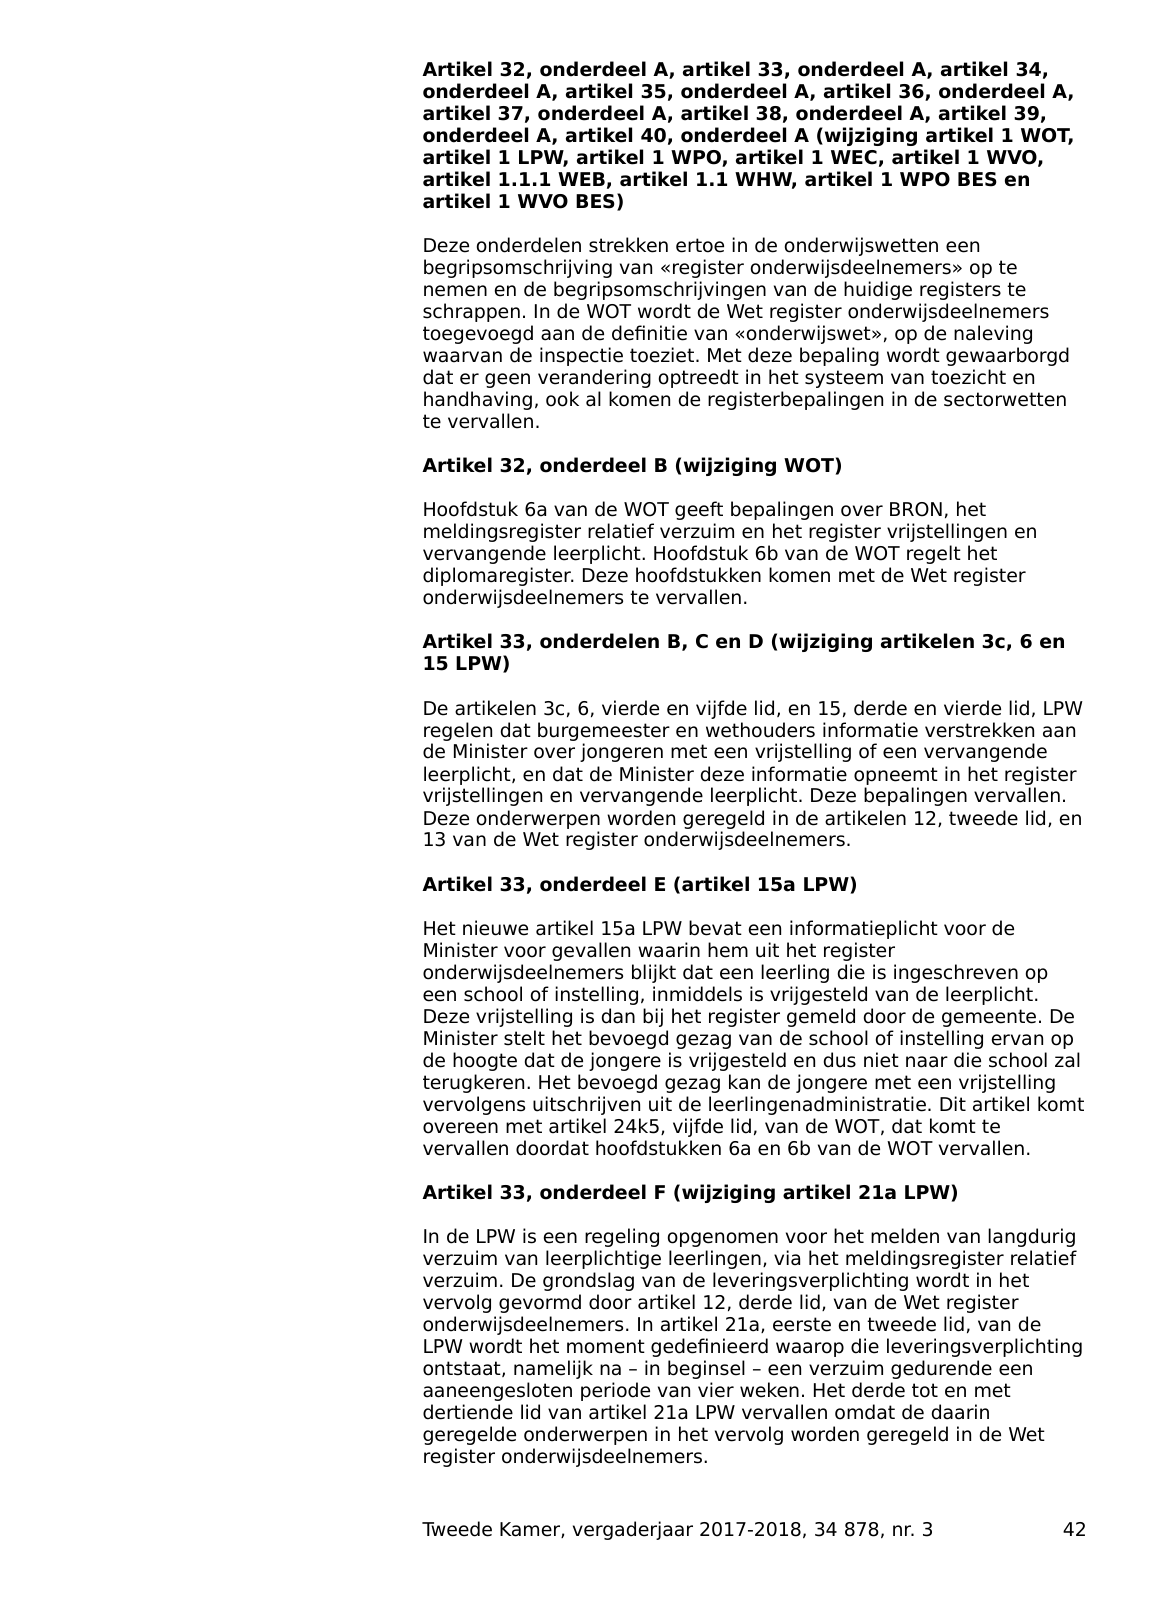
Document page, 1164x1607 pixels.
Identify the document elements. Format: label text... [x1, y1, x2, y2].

subtitle Artikel 33, onderdelen B, C en D (wijziging artikelen 3c, 6 en 15 LPW) [422, 631, 1087, 675]
subtitle Artikel 33, onderdeel F (wijziging artikel 21a LPW) [422, 1182, 1087, 1204]
text Het nieuwe artikel 15a LPW bevat een informatieplicht voor de Minister voor gevallen waarin hem uit het register onderwijsdeelnemers blijkt dat een leerling die is ingeschreven op een school of instelling, inmiddels is vrijgesteld van de leerplicht. Deze vrijstelling is dan bij het register gemeld door de gemeente. De Minister stelt het bevoegd gezag van de school of instelling ervan op de hoogte dat de jongere is vrijgesteld en dus niet naar die school zal terugkeren. Het bevoegd gezag kan de jongere met een vrijstelling vervolgens uitschrijven uit de leerlingenadministratie. Dit artikel komt overeen met artikel 24k5, vijfde lid, van de WOT, dat komt te vervallen doordat hoofdstukken 6a en 6b van de WOT vervallen. [422, 918, 1087, 1159]
subtitle Artikel 32, onderdeel A, artikel 33, onderdeel A, artikel 34, onderdeel A, artikel 35, onderdeel A, artikel 36, onderdeel A, artikel 37, onderdeel A, artikel 38, onderdeel A, artikel 39, onderdeel A, artikel 40, onderdeel A (wijziging artikel 1 WOT, artikel 1 LPW, artikel 1 WPO, artikel 1 WEC, artikel 1 WVO, artikel 1.1.1 WEB, artikel 1.1 WHW, artikel 1 WPO BES en artikel 1 WVO BES) [422, 59, 1087, 213]
text Hoofdstuk 6a van de WOT geeft bepalingen over BRON, het meldingsregister relatief verzuim en het register vrijstellingen en vervangende leerplicht. Hoofdstuk 6b van de WOT regelt het diplomaregister. Deze hoofdstukken komen met de Wet register onderwijsdeelnemers te vervallen. [422, 499, 1087, 609]
text Deze onderdelen strekken ertoe in de onderwijswetten een begripsomschrijving van «register onderwijsdeelnemers» op te nemen en de begripsomschrijvingen van de huidige registers te schrappen. In de WOT wordt de Wet register onderwijsdeelnemers toegevoegd aan de definitie van «onderwijswet», op de naleving waarvan de inspectie toeziet. Met deze bepaling wordt gewaarborgd dat er geen verandering optreedt in het systeem van toezicht en handhaving, ook al komen de registerbepalingen in de sectorwetten te vervallen. [422, 235, 1087, 433]
subtitle Artikel 32, onderdeel B (wijziging WOT) [422, 455, 1087, 477]
subtitle Artikel 33, onderdeel E (artikel 15a LPW) [422, 873, 1087, 896]
text De artikelen 3c, 6, vierde en vijfde lid, en 15, derde en vierde lid, LPW regelen dat burgemeester en wethouders informatie verstrekken aan de Minister over jongeren met een vrijstelling of een vervangende leerplicht, en dat de Minister deze informatie opneemt in het register vrijstellingen en vervangende leerplicht. Deze bepalingen vervallen. Deze onderwerpen worden geregeld in de artikelen 12, tweede lid, en 13 van de Wet register onderwijsdeelnemers. [422, 697, 1087, 851]
text In de LPW is een regeling opgenomen voor het melden van langdurig verzuim van leerplichtige leerlingen, via het meldingsregister relatief verzuim. De grondslag van de leveringsverplichting wordt in het vervolg gevormd door artikel 12, derde lid, van de Wet register onderwijsdeelnemers. In artikel 21a, eerste en tweede lid, van de LPW wordt het moment gedefinieerd waarop die leveringsverplichting ontstaat, namelijk na – in beginsel – een verzuim gedurende een aaneengesloten periode van vier weken. Het derde tot en met dertiende lid van artikel 21a LPW vervallen omdat de daarin geregelde onderwerpen in het vervolg worden geregeld in de Wet register onderwijsdeelnemers. [422, 1226, 1087, 1468]
